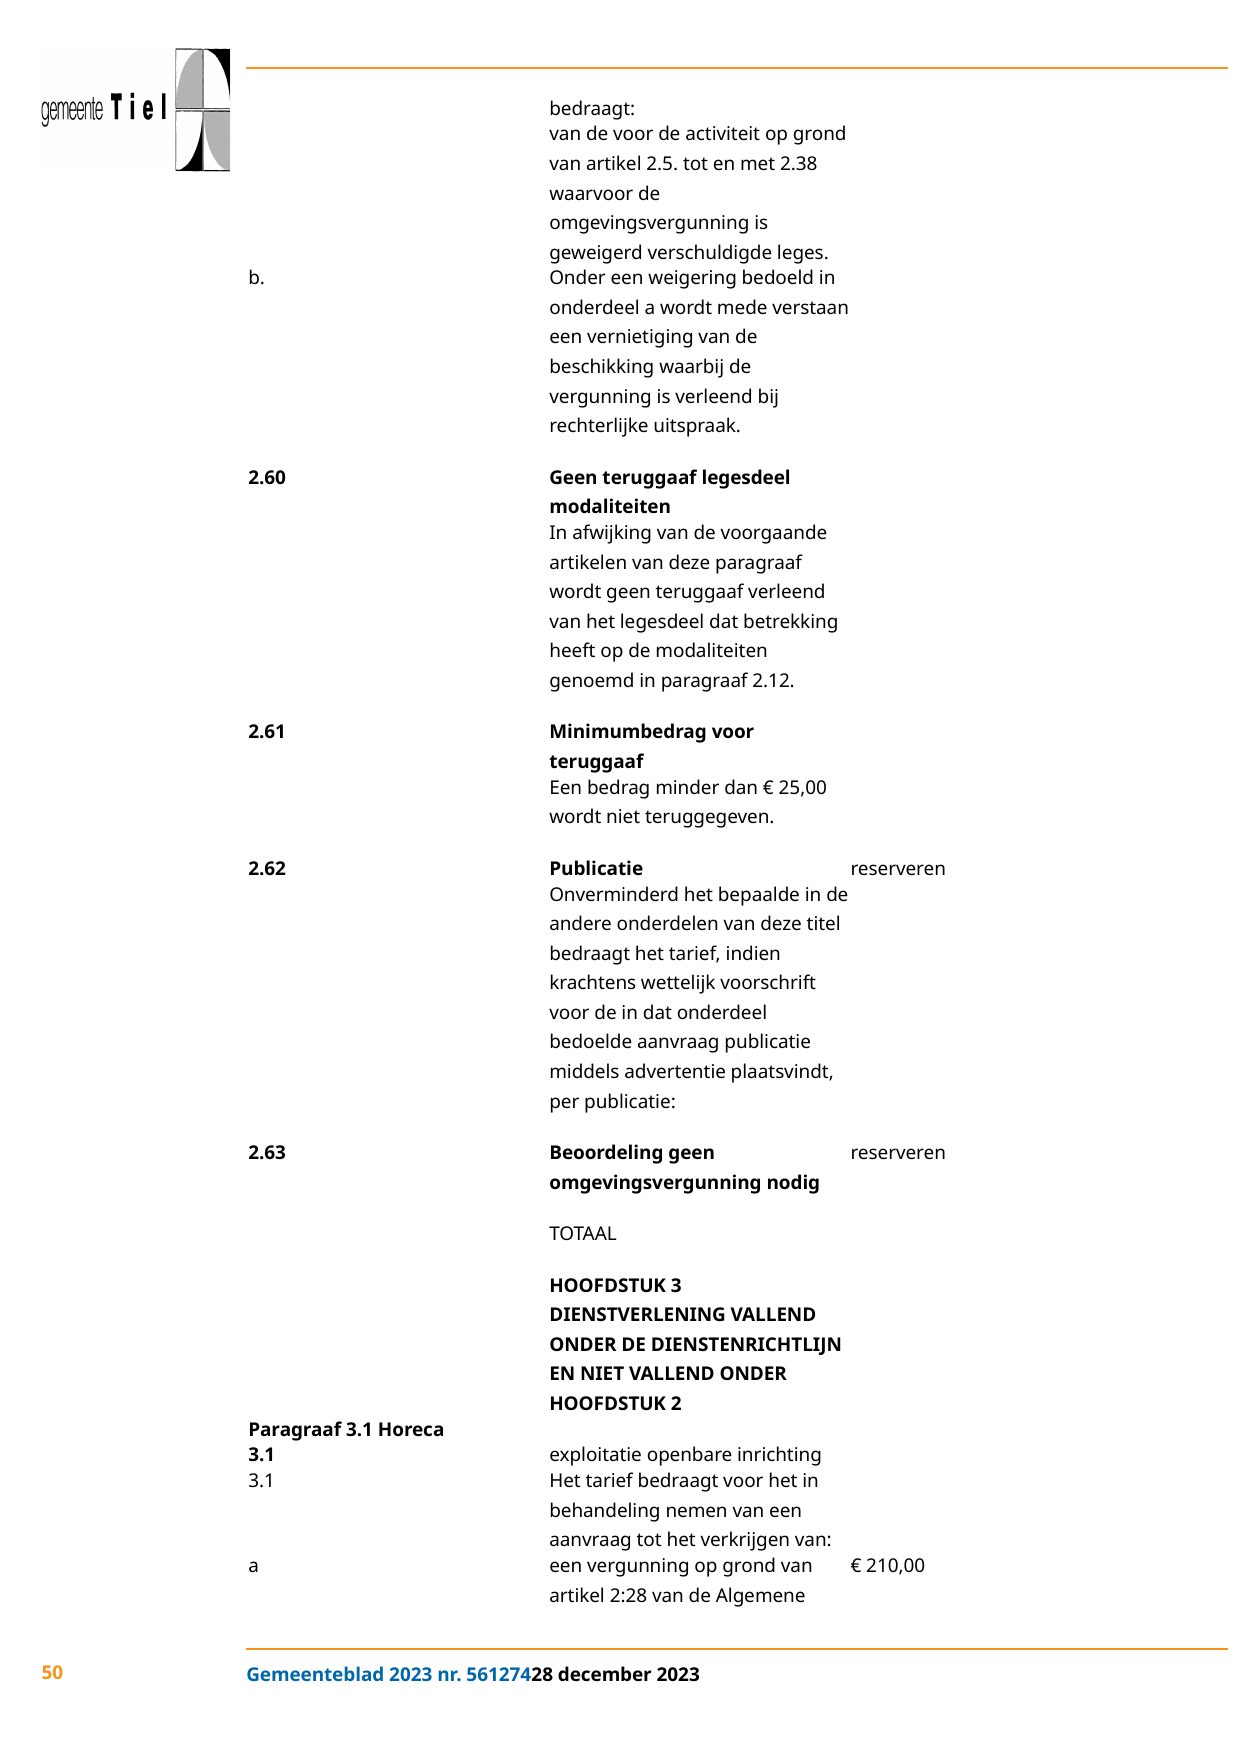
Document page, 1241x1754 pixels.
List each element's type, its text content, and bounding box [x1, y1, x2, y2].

table_cell Het tarief bedraagt voor het in behandeling nemen van een aanvraag tot het verkrijgen van: [549, 1467, 850, 1552]
table_cell [850, 1272, 1152, 1416]
table_cell TOTAAL [549, 1220, 850, 1246]
table_cell [549, 1195, 850, 1220]
table_cell [549, 438, 850, 464]
picture [41, 47, 231, 172]
table_cell [549, 1114, 850, 1139]
table_cell Beoordeling geen omgevingsvergunning nodig [549, 1139, 850, 1194]
table_cell reserveren [850, 1139, 1152, 1194]
table_cell [850, 95, 1152, 121]
table_cell [850, 881, 1152, 1113]
table_cell [248, 121, 549, 264]
table_cell [549, 829, 850, 855]
table_cell [248, 1195, 549, 1220]
table_cell [850, 1246, 1152, 1272]
table_cell [850, 464, 1152, 519]
table_cell In afwijking van de voorgaande artikelen van deze paragraaf wordt geen teruggaaf verleend van het legesdeel dat betrekking heeft op de modaliteiten genoemd in paragraaf 2.12. [549, 519, 850, 693]
table_cell a [248, 1552, 549, 1607]
table_cell exploitatie openbare inrichting [549, 1442, 850, 1467]
table_cell [248, 1272, 549, 1416]
table_cell Geen teruggaaf legesdeel modaliteiten [549, 464, 850, 519]
table_cell bedraagt: [549, 95, 850, 121]
table_cell Paragraaf 3.1 Horeca [248, 1416, 549, 1442]
table_cell [850, 693, 1152, 719]
table_cell 2.60 [248, 464, 549, 519]
table_cell 2.62 [248, 855, 549, 881]
table_cell [248, 1246, 549, 1272]
table_cell [248, 438, 549, 464]
table_cell € 210,00 [850, 1552, 1152, 1607]
table_cell [850, 519, 1152, 693]
table_cell Onder een weigering bedoeld in onderdeel a wordt mede verstaan een vernietiging van de beschikking waarbij de vergunning is verleend bij rechterlijke uitspraak. [549, 265, 850, 438]
table_cell 2.63 [248, 1139, 549, 1194]
table_cell [248, 881, 549, 1113]
table_cell een vergunning op grond van artikel 2:28 van de Algemene [549, 1552, 850, 1607]
table_cell [850, 1442, 1152, 1467]
table_cell [850, 438, 1152, 464]
table_cell [850, 1195, 1152, 1220]
table_cell [549, 1246, 850, 1272]
table_cell [248, 519, 549, 693]
table_cell [549, 1416, 850, 1442]
table_cell [850, 719, 1152, 774]
table_cell [850, 774, 1152, 829]
table_cell [248, 1220, 549, 1246]
table_cell 3.1 [248, 1467, 549, 1552]
table_cell [549, 693, 850, 719]
table_cell [850, 121, 1152, 264]
table_cell [248, 774, 549, 829]
table_cell Een bedrag minder dan € 25,00 wordt niet teruggegeven. [549, 774, 850, 829]
table_cell Onverminderd het bepaalde in de andere onderdelen van deze titel bedraagt het tarief, indien krachtens wettelijk voorschrift voor de in dat onderdeel bedoelde aanvraag publicatie middels advertentie plaatsvindt, per publicatie: [549, 881, 850, 1113]
table_cell [850, 1416, 1152, 1442]
table_cell [248, 95, 549, 121]
table_cell [248, 1114, 549, 1139]
table_cell [248, 829, 549, 855]
table_cell [850, 1114, 1152, 1139]
table_cell [850, 829, 1152, 855]
table_cell [248, 693, 549, 719]
table_cell Minimumbedrag voor teruggaaf [549, 719, 850, 774]
table_cell HOOFDSTUK 3 DIENSTVERLENING VALLEND ONDER DE DIENSTENRICHTLIJN EN NIET VALLEND ONDER HOOFDSTUK 2 [549, 1272, 850, 1416]
table_cell 3.1 [248, 1442, 549, 1467]
table_cell 2.61 [248, 719, 549, 774]
table_cell reserveren [850, 855, 1152, 881]
table_cell [850, 265, 1152, 438]
table_cell van de voor de activiteit op grond van artikel 2.5. tot en met 2.38 waarvoor de omgevingsvergunning is geweigerd verschuldigde leges. [549, 121, 850, 264]
table_cell [850, 1467, 1152, 1552]
table_cell [850, 1220, 1152, 1246]
table_cell Publicatie [549, 855, 850, 881]
table_cell b. [248, 265, 549, 438]
